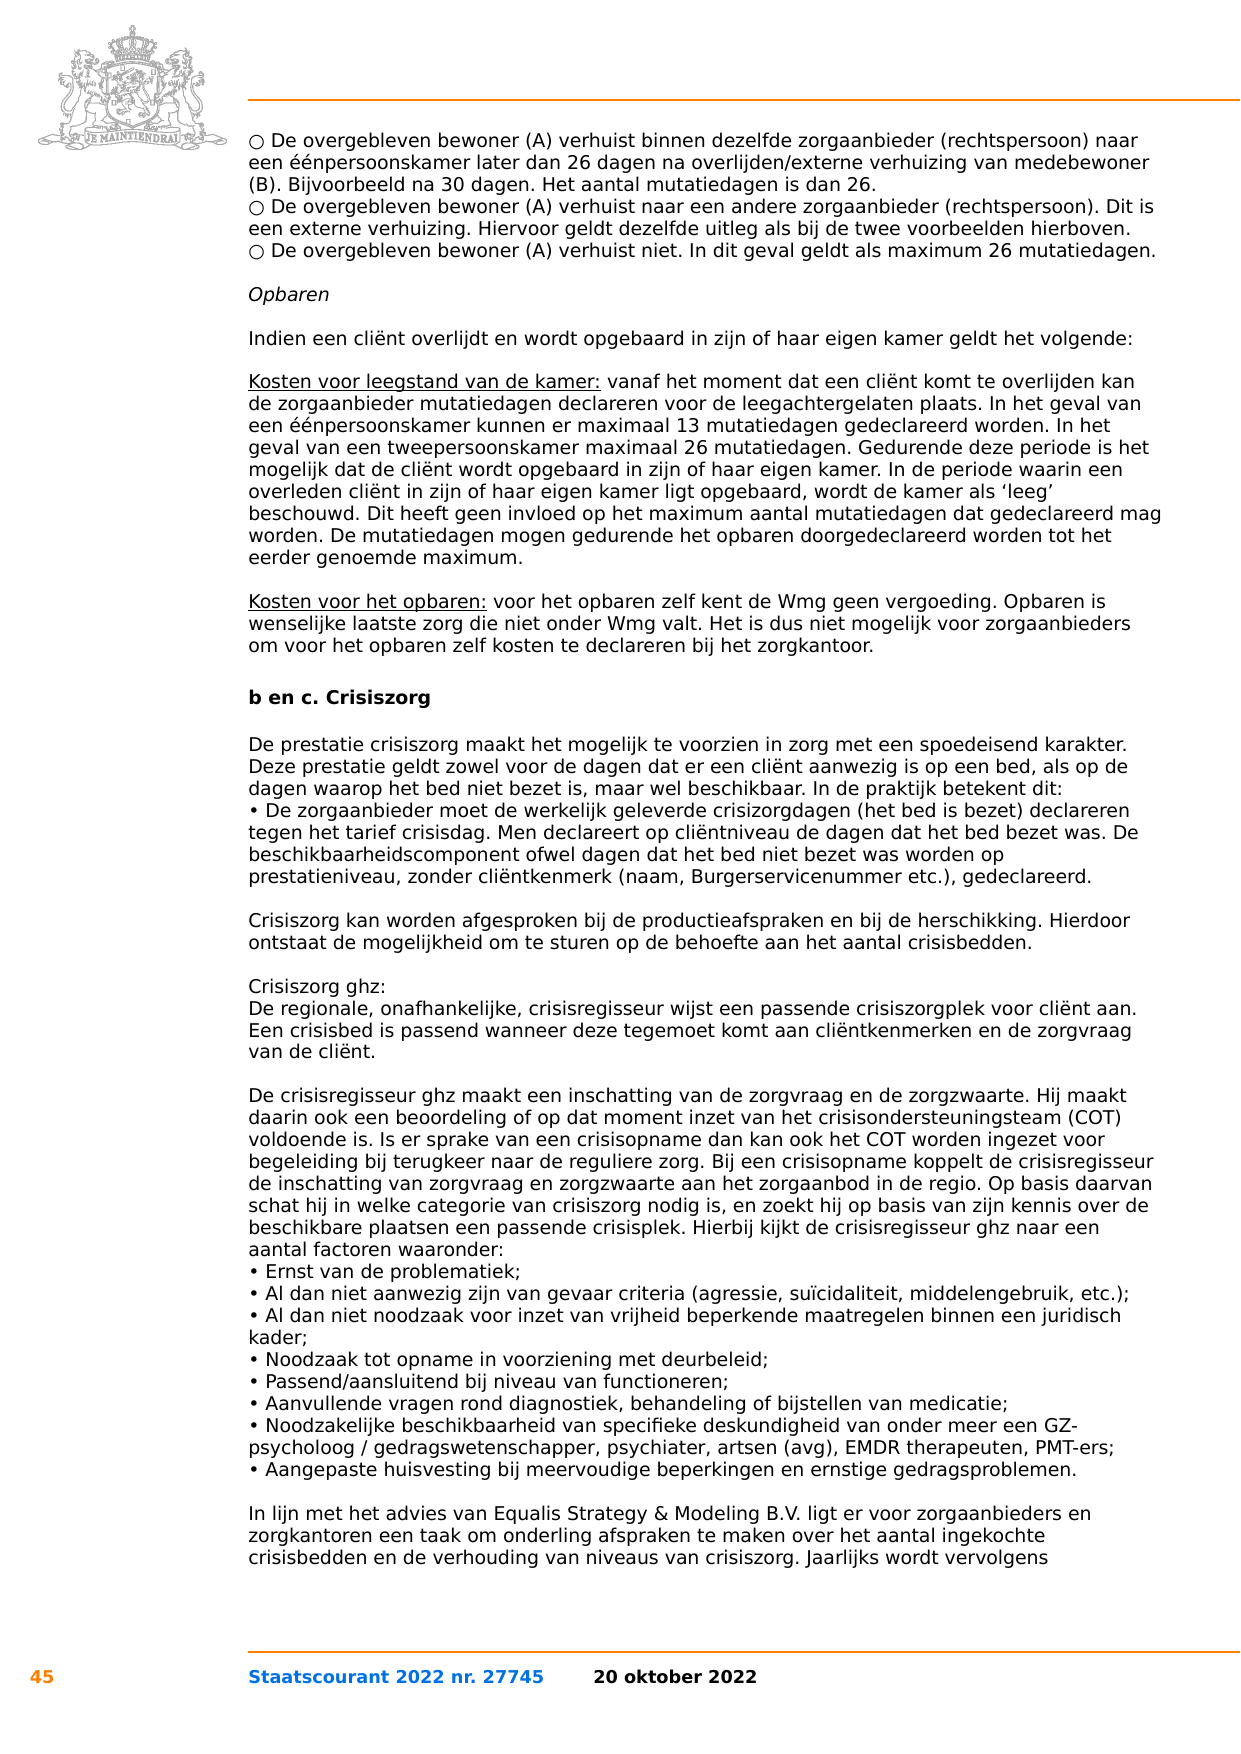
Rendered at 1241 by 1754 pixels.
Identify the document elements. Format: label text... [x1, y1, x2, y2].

subtitle Opbaren [248, 284, 1163, 306]
text De regionale, onafhankelijke, crisisregisseur wijst een passende crisiszorgplek voor cliënt aan. Een crisisbed is passend wanneer deze tegemoet komt aan cliëntkenmerken en de zorgvraag van de cliënt. [248, 997, 1163, 1063]
text • De zorgaanbieder moet de werkelijk geleverde crisizorgdagen (het bed is bezet) declareren tegen het tarief crisisdag. Men declareert op cliëntniveau de dagen dat het bed bezet was. De beschikbaarheidscomponent ofwel dagen dat het bed niet bezet was worden op prestatieniveau, zonder cliëntkenmerk (naam, Burgerservicenummer etc.), gedeclareerd. [248, 800, 1163, 888]
text • Noodzaak tot opname in voorziening met deurbeleid; [248, 1349, 1163, 1371]
text • Ernst van de problematiek; [248, 1261, 1163, 1283]
text In lijn met het advies van Equalis Strategy & Modeling B.V. ligt er voor zorgaanbieders en zorgkantoren een taak om onderling afspraken te maken over het aantal ingekochte crisisbedden en de verhouding van niveaus van crisiszorg. Jaarlijks wordt vervolgens [248, 1503, 1163, 1569]
text ○ De overgebleven bewoner (A) verhuist binnen dezelfde zorgaanbieder (rechtspersoon) naar een éénpersoonskamer later dan 26 dagen na overlijden/externe verhuizing van medebewoner (B). Bijvoorbeeld na 30 dagen. Het aantal mutatiedagen is dan 26. [248, 130, 1163, 196]
text • Noodzakelijke beschikbaarheid van specifieke deskundigheid van onder meer een GZ-psycholoog / gedragswetenschapper, psychiater, artsen (avg), EMDR therapeuten, PMT-ers; [248, 1415, 1163, 1459]
text Kosten voor leegstand van de kamer: vanaf het moment dat een cliënt komt te overlijden kan de zorgaanbieder mutatiedagen declareren voor de leegachtergelaten plaats. In het geval van een éénpersoonskamer kunnen er maximaal 13 mutatiedagen gedeclareerd worden. In het geval van een tweepersoonskamer maximaal 26 mutatiedagen. Gedurende deze periode is het mogelijk dat de cliënt wordt opgebaard in zijn of haar eigen kamer. In de periode waarin een overleden cliënt in zijn of haar eigen kamer ligt opgebaard, wordt de kamer als ‘leeg’ beschouwd. Dit heeft geen invloed op het maximum aantal mutatiedagen dat gedeclareerd mag worden. De mutatiedagen mogen gedurende het opbaren doorgedeclareerd worden tot het eerder genoemde maximum. [248, 371, 1163, 569]
subtitle b en c. Crisiszorg [248, 687, 1163, 709]
text • Passend/aansluitend bij niveau van functioneren; [248, 1371, 1163, 1393]
text • Al dan niet aanwezig zijn van gevaar criteria (agressie, suïcidaliteit, middelengebruik, etc.); [248, 1283, 1163, 1305]
text • Aangepaste huisvesting bij meervoudige beperkingen en ernstige gedragsproblemen. [248, 1459, 1163, 1481]
picture [38, 25, 227, 150]
text • Aanvullende vragen rond diagnostiek, behandeling of bijstellen van medicatie; [248, 1393, 1163, 1415]
text Indien een cliënt overlijdt en wordt opgebaard in zijn of haar eigen kamer geldt het volgende: [248, 327, 1163, 349]
text De crisisregisseur ghz maakt een inschatting van de zorgvraag en de zorgzwaarte. Hij maakt daarin ook een beoordeling of op dat moment inzet van het crisisondersteuningsteam (COT) voldoende is. Is er sprake van een crisisopname dan kan ook het COT worden ingezet voor begeleiding bij terugkeer naar de reguliere zorg. Bij een crisisopname koppelt de crisisregisseur de inschatting van zorgvraag en zorgzwaarte aan het zorgaanbod in de regio. Op basis daarvan schat hij in welke categorie van crisiszorg nodig is, en zoekt hij op basis van zijn kennis over de beschikbare plaatsen een passende crisisplek. Hierbij kijkt de crisisregisseur ghz naar een aantal factoren waaronder: [248, 1085, 1163, 1261]
text De prestatie crisiszorg maakt het mogelijk te voorzien in zorg met een spoedeisend karakter. Deze prestatie geldt zowel voor de dagen dat er een cliënt aanwezig is op een bed, als op de dagen waarop het bed niet bezet is, maar wel beschikbaar. In de praktijk betekent dit: [248, 734, 1163, 800]
text Crisiszorg ghz: [248, 976, 1163, 997]
text • Al dan niet noodzaak voor inzet van vrijheid beperkende maatregelen binnen een juridisch kader; [248, 1305, 1163, 1349]
text Kosten voor het opbaren: voor het opbaren zelf kent de Wmg geen vergoeding. Opbaren is wenselijke laatste zorg die niet onder Wmg valt. Het is dus niet mogelijk voor zorgaanbieders om voor het opbaren zelf kosten te declareren bij het zorgkantoor. [248, 591, 1163, 657]
text ○ De overgebleven bewoner (A) verhuist naar een andere zorgaanbieder (rechtspersoon). Dit is een externe verhuizing. Hiervoor geldt dezelfde uitleg als bij de twee voorbeelden hierboven. [248, 196, 1163, 240]
text Crisiszorg kan worden afgesproken bij de productieafspraken en bij de herschikking. Hierdoor ontstaat de mogelijkheid om te sturen op de behoefte aan het aantal crisisbedden. [248, 910, 1163, 954]
text ○ De overgebleven bewoner (A) verhuist niet. In dit geval geldt als maximum 26 mutatiedagen. [248, 240, 1163, 262]
